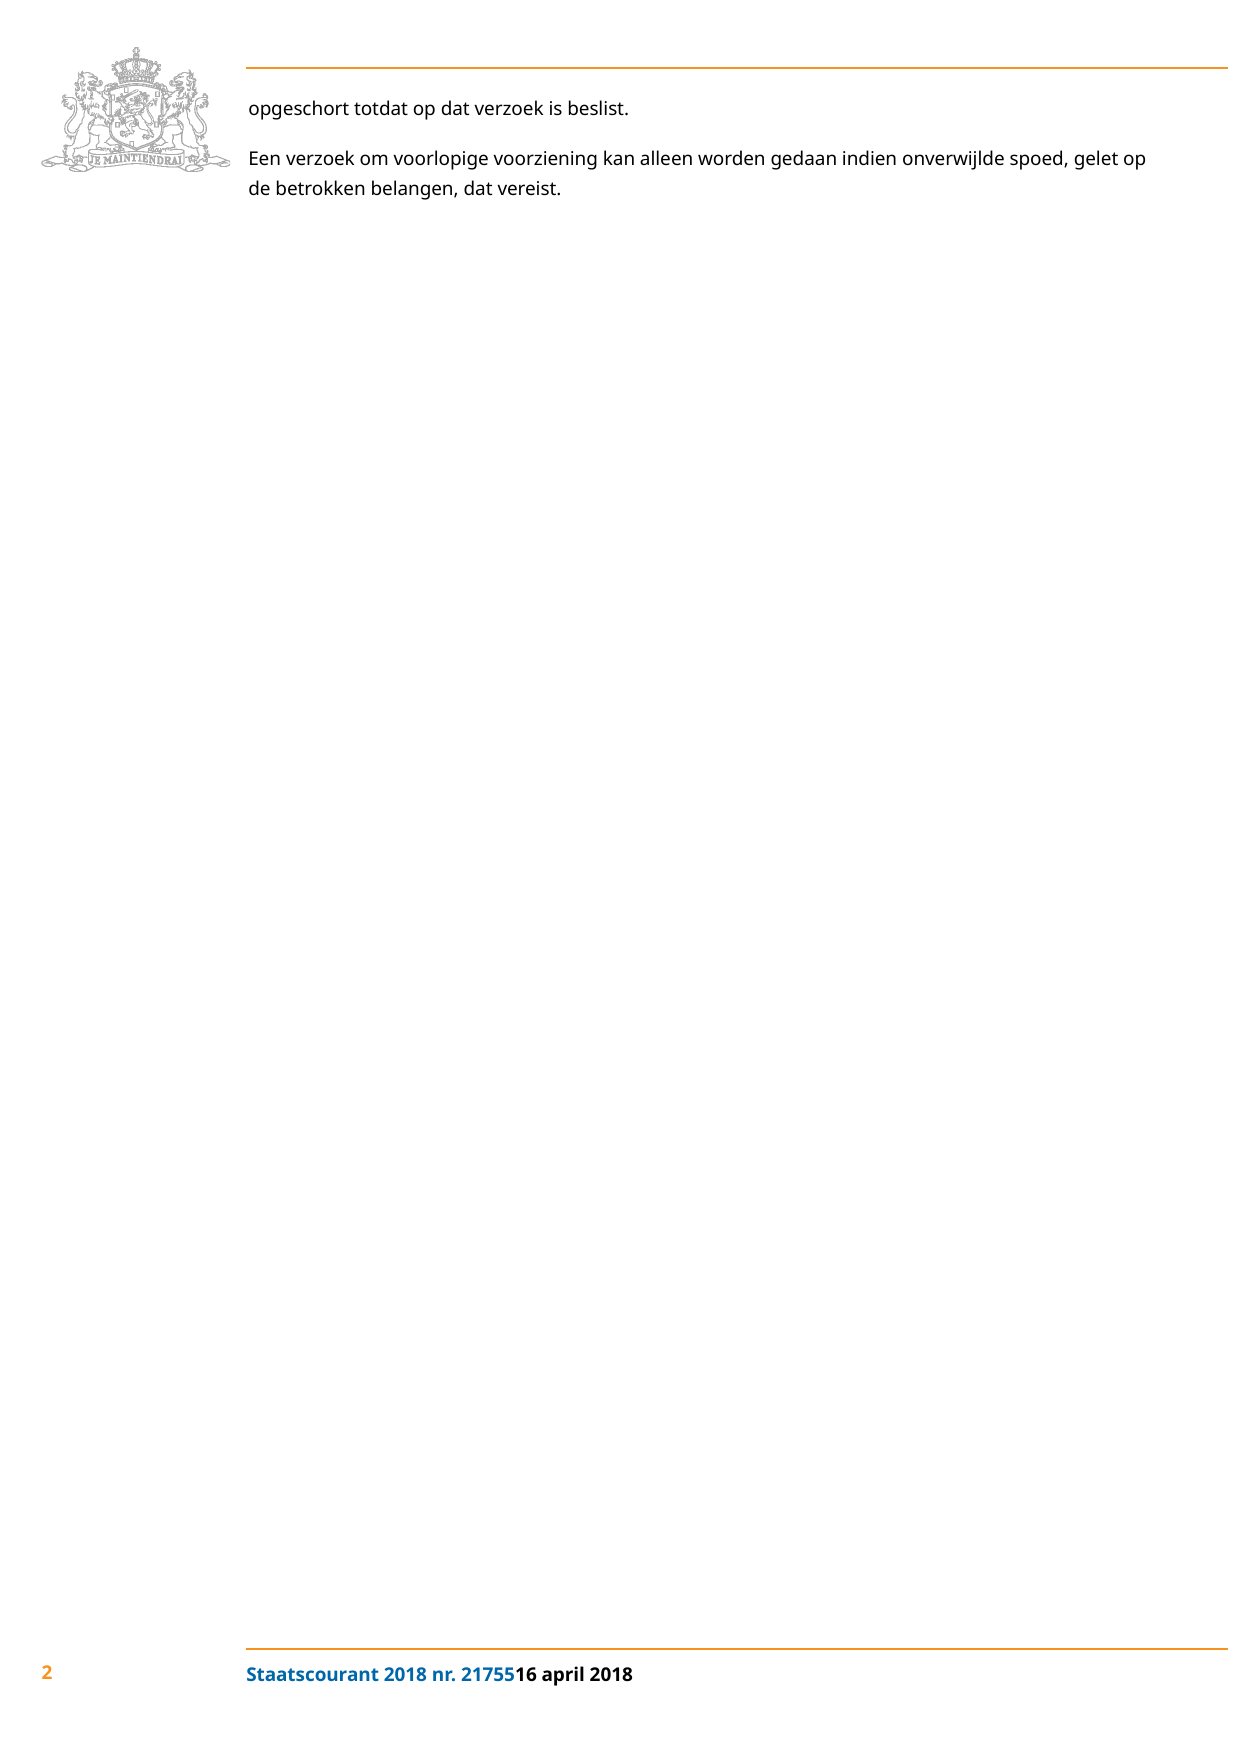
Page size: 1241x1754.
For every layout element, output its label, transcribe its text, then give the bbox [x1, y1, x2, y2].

text opgeschort totdat op dat verzoek is beslist. [248, 95, 1152, 121]
text Een verzoek om voorlopige voorziening kan alleen worden gedaan indien onverwijlde spoed, gelet op de betrokken belangen, dat vereist. [248, 145, 1152, 201]
picture [41, 47, 231, 172]
